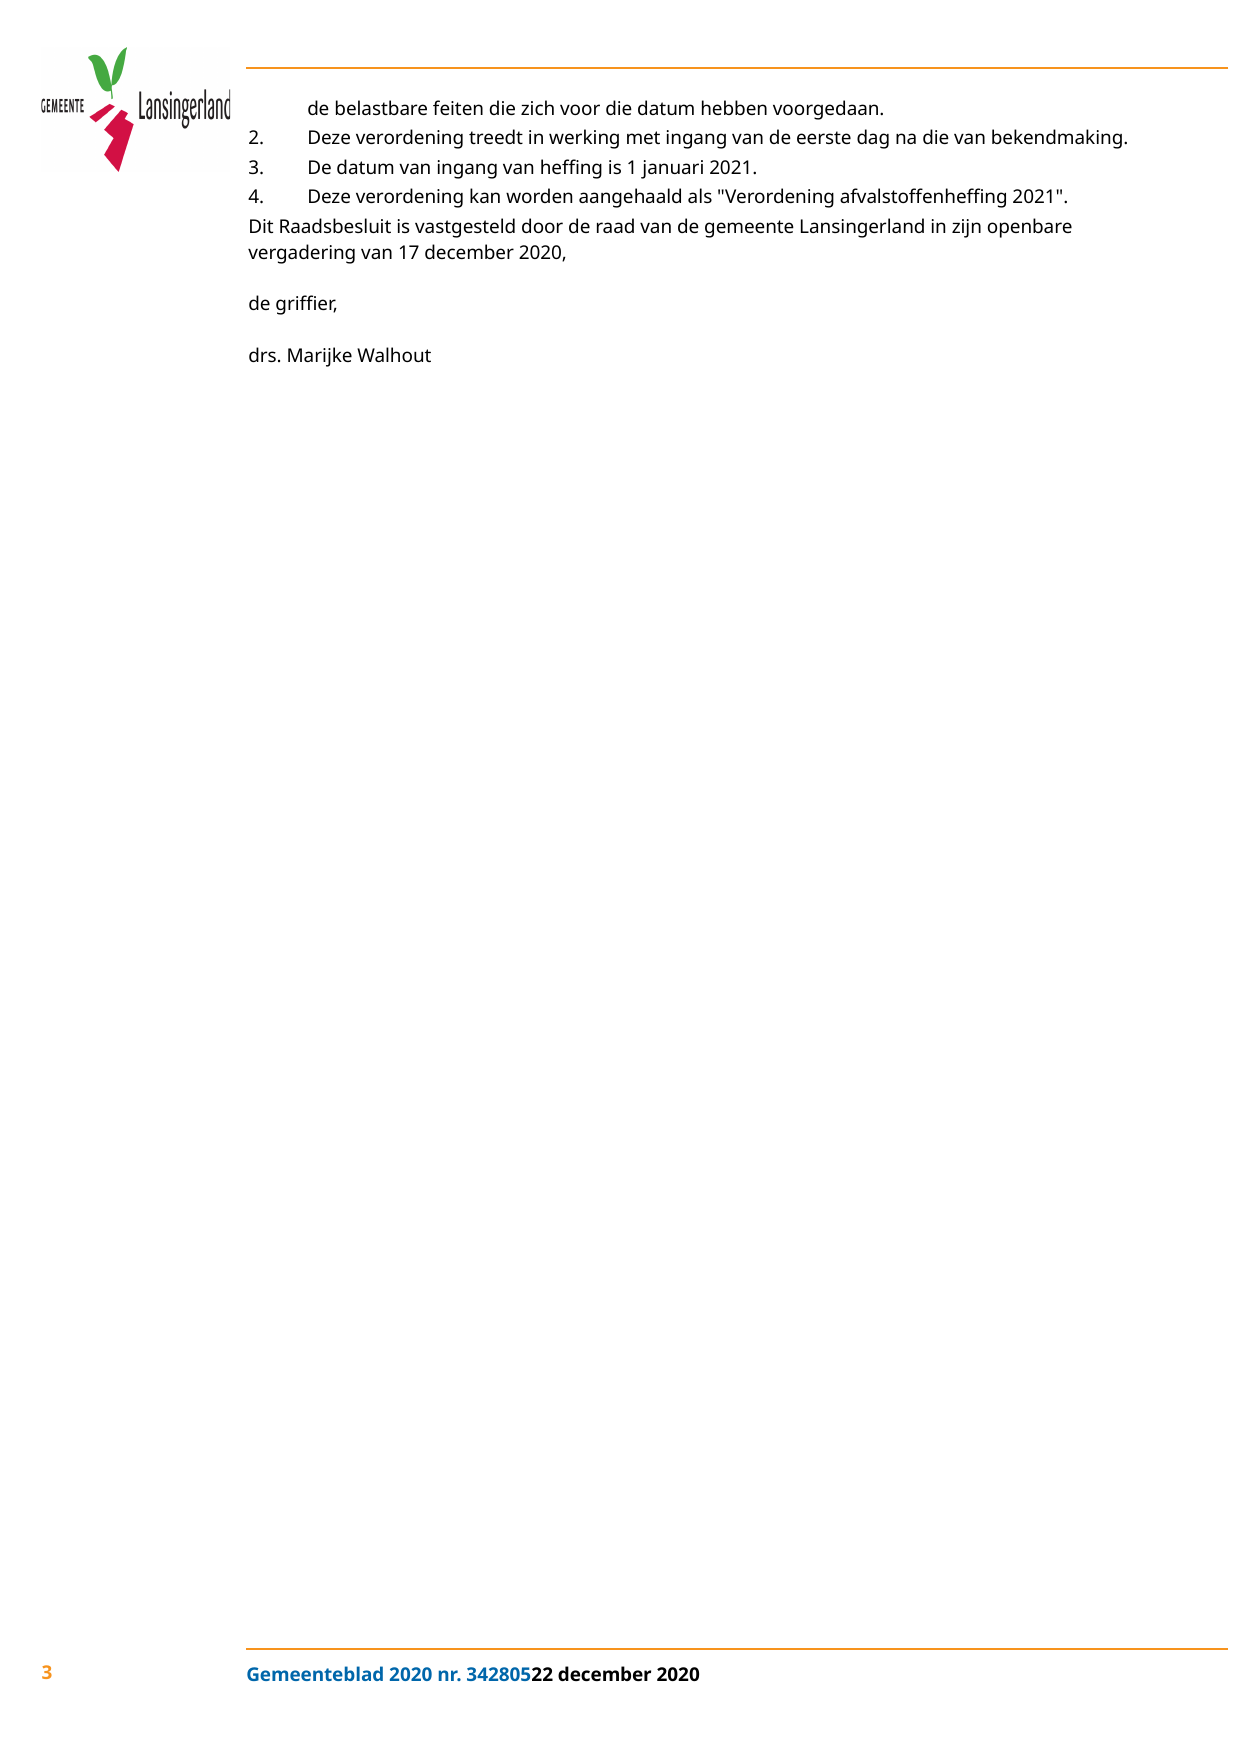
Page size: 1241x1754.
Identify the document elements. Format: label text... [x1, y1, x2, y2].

text Dit Raadsbesluit is vastgesteld door de raad van de gemeente Lansingerland in zijn openbare vergadering van 17 december 2020, [248, 213, 1152, 264]
list de belastbare feiten die zich voor die datum hebben voorgedaan. [248, 95, 1152, 121]
text drs. Marijke Walhout [248, 342, 1152, 367]
list De datum van ingang van heffing is 1 januari 2021. [248, 154, 1152, 180]
list Deze verordening treedt in werking met ingang van de eerste dag na die van bekendmaking. [248, 124, 1152, 150]
list Deze verordening kan worden aangehaald als "Verordening afvalstoffenheffing 2021". [248, 183, 1152, 209]
text de griffier, [248, 290, 1152, 316]
picture [41, 47, 231, 172]
